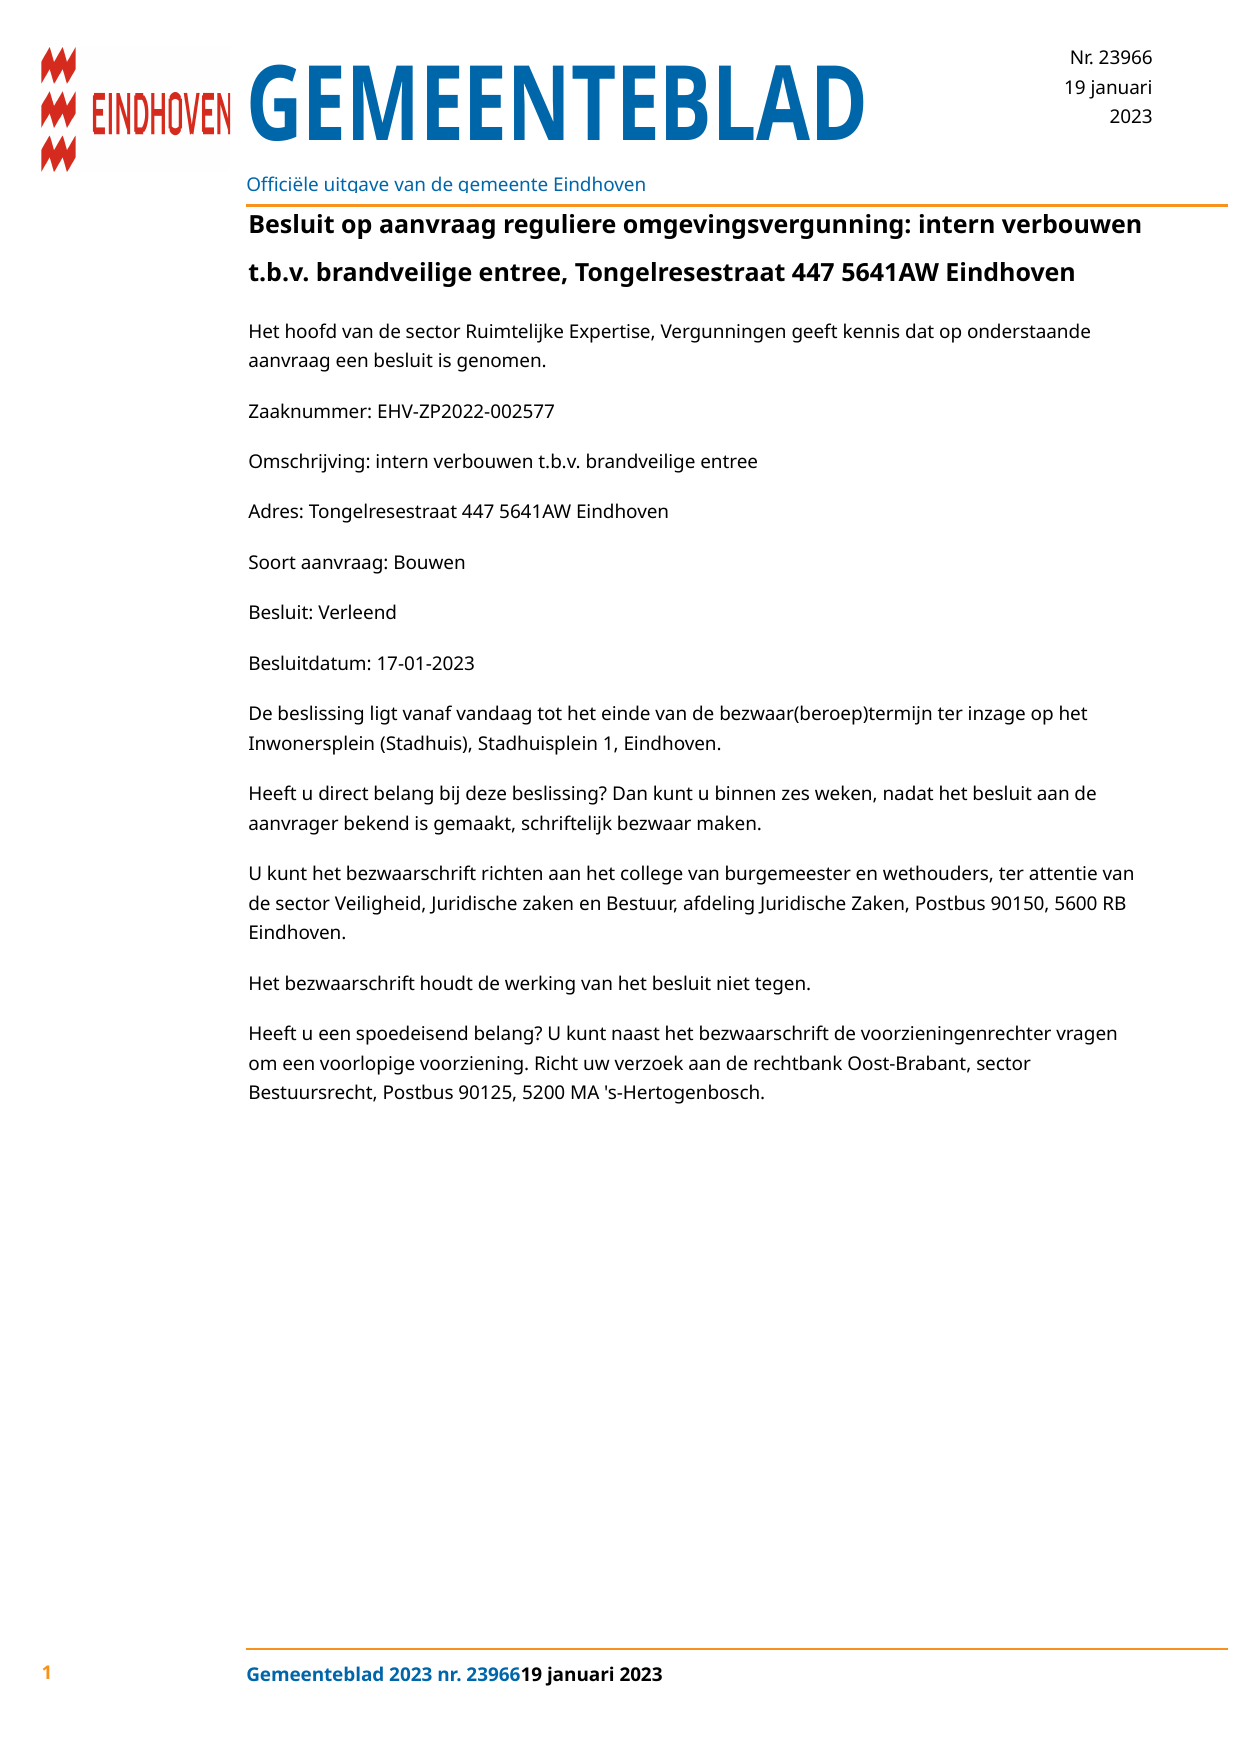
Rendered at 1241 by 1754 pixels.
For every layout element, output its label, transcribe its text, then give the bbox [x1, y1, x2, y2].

text U kunt het bezwaarschrift richten aan het college van burgemeester en wethouders, ter attentie van de sector Veiligheid, Juridische zaken en Bestuur, afdeling Juridische Zaken, Postbus 90150, 5600 RB Eindhoven. [248, 860, 1152, 945]
text Adres: Tongelresestraat 447 5641AW Eindhoven [248, 499, 1152, 524]
picture [41, 47, 231, 172]
text Omschrijving: intern verbouwen t.b.v. brandveilige entree [248, 448, 1152, 474]
text Heeft u direct belang bij deze beslissing? Dan kunt u binnen zes weken, nadat het besluit aan de aanvrager bekend is gemaakt, schriftelijk bezwaar maken. [248, 780, 1152, 836]
text Besluitdatum: 17-01-2023 [248, 650, 1152, 676]
text Heeft u een spoedeisend belang? U kunt naast het bezwaarschrift de voorzieningenrechter vragen om een voorlopige voorziening. Richt uw verzoek aan de rechtbank Oost-Brabant, sector Bestuursrecht, Postbus 90125, 5200 MA 's-Hertogenbosch. [248, 1020, 1152, 1105]
text Besluit: Verleend [248, 599, 1152, 625]
text Het bezwaarschrift houdt de werking van het besluit niet tegen. [248, 970, 1152, 996]
text Besluit op aanvraag reguliere omgevingsvergunning: intern verbouwen t.b.v. brandveilige entree, Tongelresestraat 447 5641AW Eindhoven [248, 207, 1152, 288]
text Het hoofd van de sector Ruimtelijke Expertise, Vergunningen geeft kennis dat op onderstaande aanvraag een besluit is genomen. [248, 318, 1152, 373]
text Soort aanvraag: Bouwen [248, 549, 1152, 575]
text Zaaknummer: EHV-ZP2022-002577 [248, 398, 1152, 424]
text De beslissing ligt vanaf vandaag tot het einde van de bezwaar(beroep)termijn ter inzage op het Inwonersplein (Stadhuis), Stadhuisplein 1, Eindhoven. [248, 700, 1152, 756]
